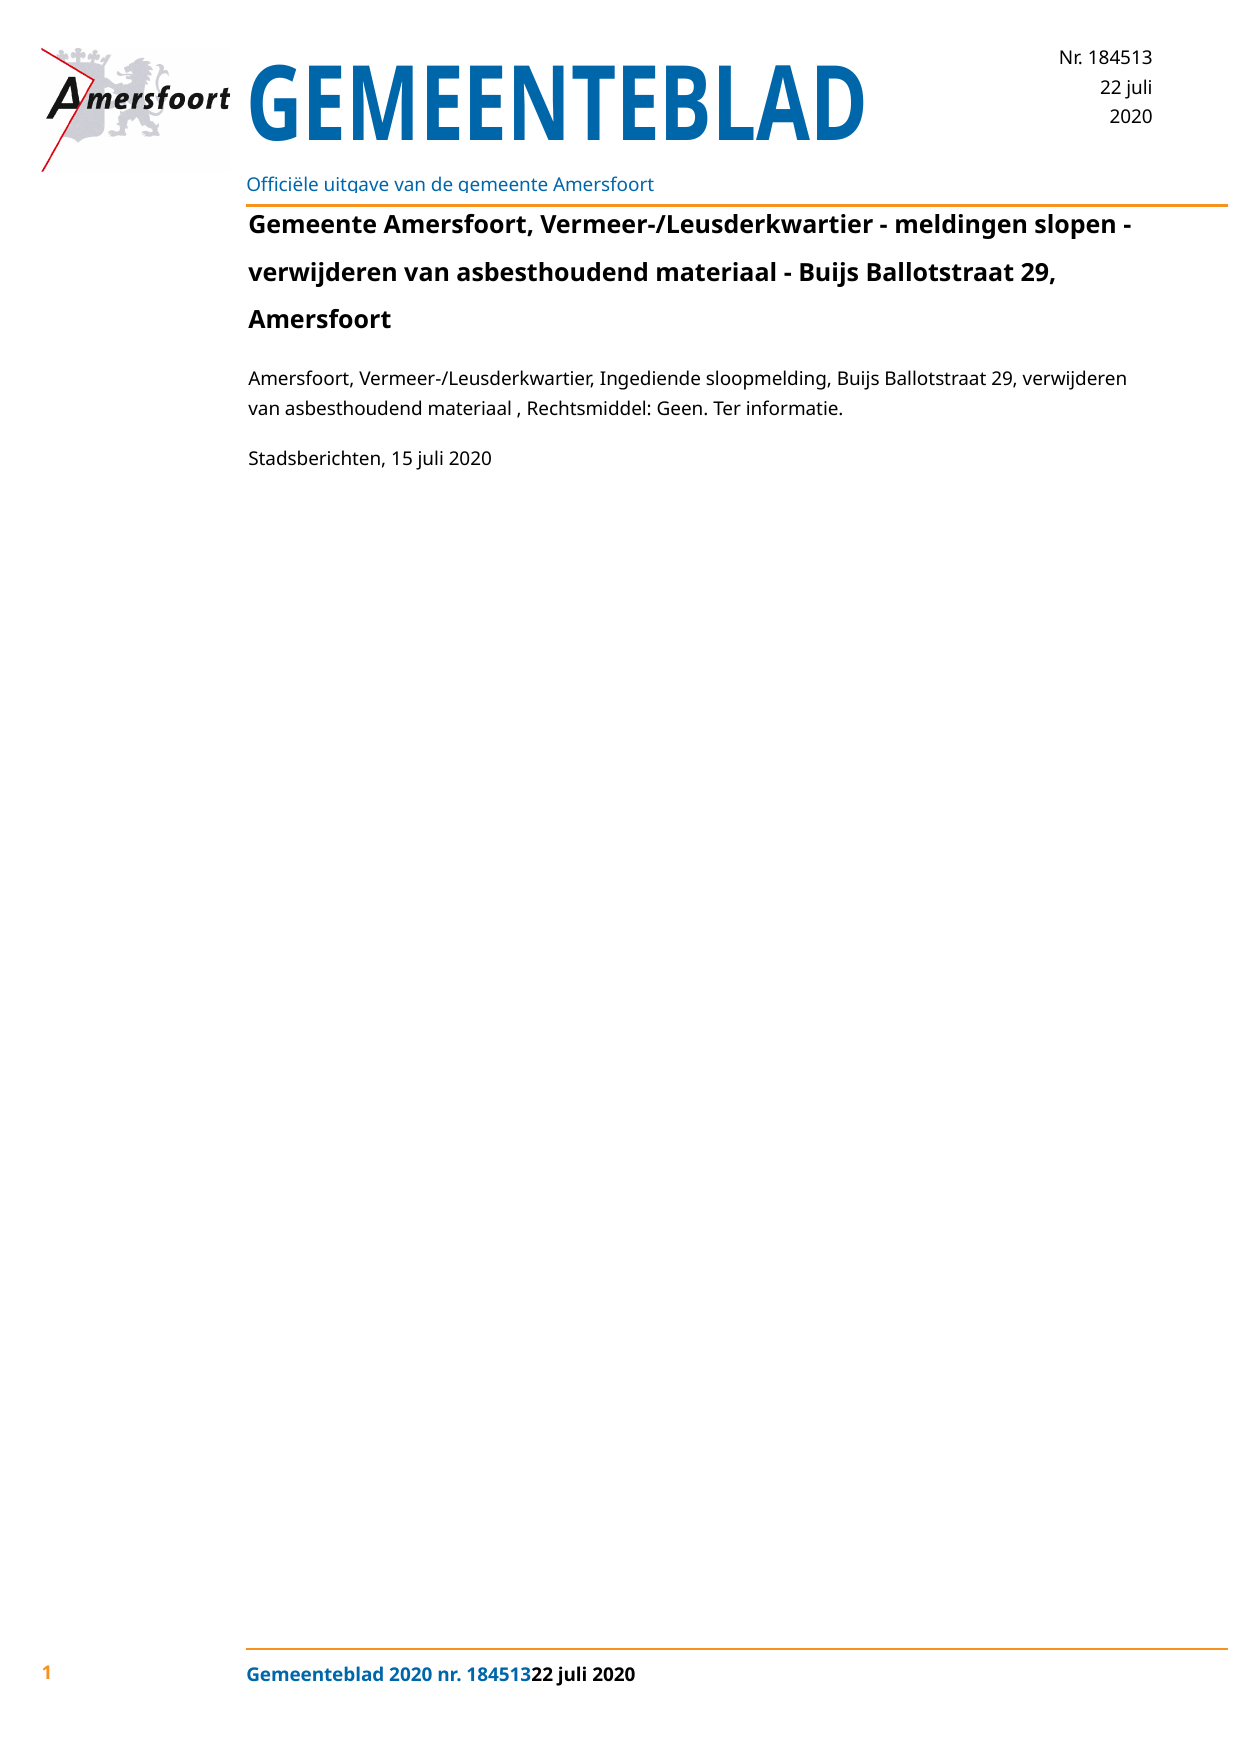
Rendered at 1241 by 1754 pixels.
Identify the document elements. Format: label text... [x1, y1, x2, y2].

text Stadsberichten, 15 juli 2020 [248, 446, 1152, 471]
picture [41, 47, 231, 172]
text Amersfoort, Vermeer-/Leusderkwartier, Ingediende sloopmelding, Buijs Ballotstraat 29, verwijderen van asbesthoudend materiaal , Rechtsmiddel: Geen. Ter informatie. [248, 366, 1152, 421]
text Gemeente Amersfoort, Vermeer-/Leusderkwartier - meldingen slopen - verwijderen van asbesthoudend materiaal - Buijs Ballotstraat 29, Amersfoort [248, 207, 1152, 336]
